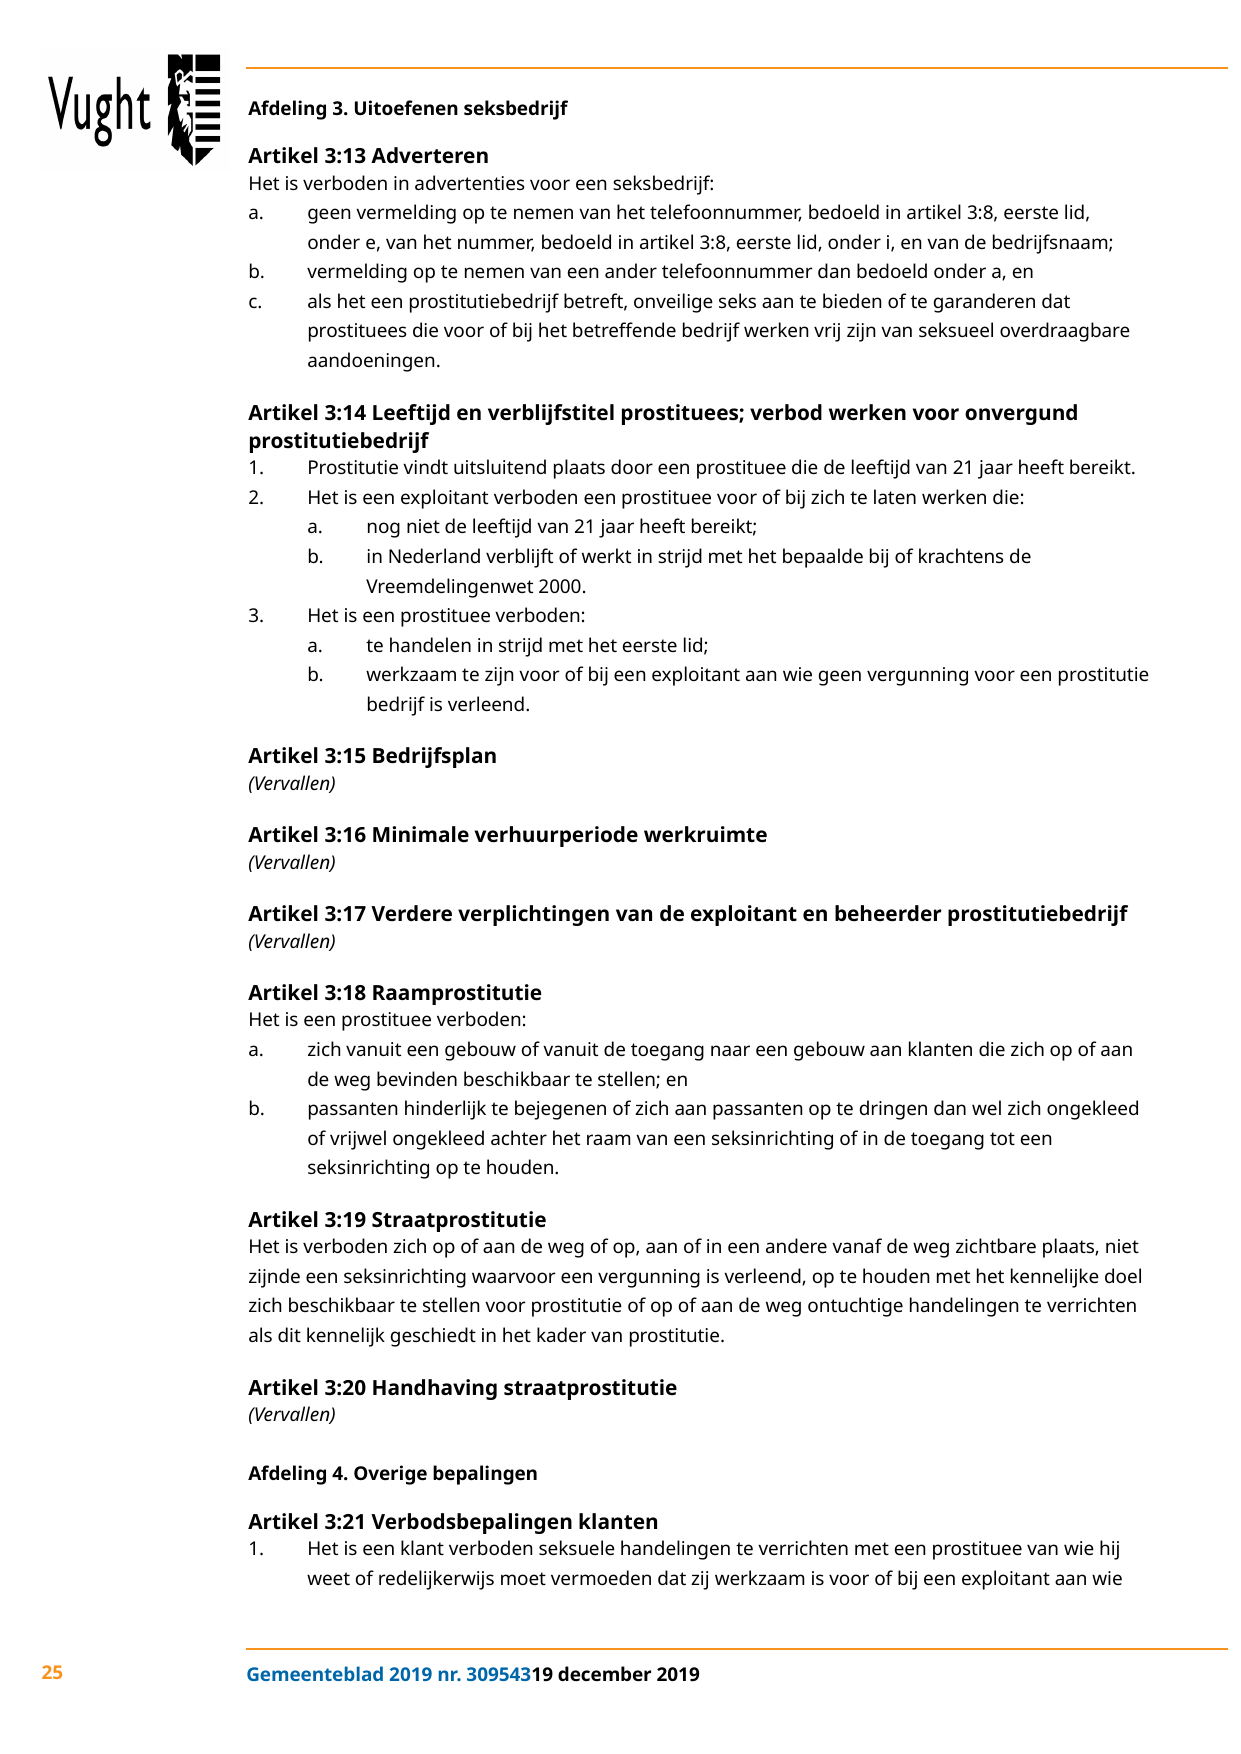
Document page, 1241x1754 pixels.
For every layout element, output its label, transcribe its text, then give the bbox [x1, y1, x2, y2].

text Artikel 3:17 Verdere verplichtingen van de exploitant en beheerder prostitutiebedrijf [248, 899, 1152, 928]
text Artikel 3:16 Minimale verhuurperiode werkruimte [248, 821, 1152, 849]
text Artikel 3:14 Leeftijd en verblijfstitel prostituees; verbod werken voor onvergund prostitutiebedrijf [248, 398, 1152, 454]
list Het is een klant verboden seksuele handelingen te verrichten met een prostituee van wie hij weet of redelijkerwijs moet vermoeden dat zij werkzaam is voor of bij een exploitant aan wie [248, 1535, 1152, 1591]
text Afdeling 3. Uitoefenen seksbedrijf [248, 95, 1152, 121]
text Artikel 3:19 Straatprostitutie [248, 1205, 1152, 1233]
list werkzaam te zijn voor of bij een exploitant aan wie geen vergunning voor een prostitutie bedrijf is verleend. [307, 662, 1152, 717]
list vermelding op te nemen van een ander telefoonnummer dan bedoeld onder a, en [248, 258, 1152, 284]
list te handelen in strijd met het eerste lid; [307, 632, 1152, 658]
text (Vervallen) [248, 770, 1152, 796]
list nog niet de leeftijd van 21 jaar heeft bereikt; [307, 514, 1152, 539]
text Het is verboden in advertenties voor een seksbedrijf: [248, 170, 1152, 196]
text Artikel 3:21 Verbodsbepalingen klanten [248, 1507, 1152, 1535]
list als het een prostitutiebedrijf betreft, onveilige seks aan te bieden of te garanderen dat prostituees die voor of bij het betreffende bedrijf werken vrij zijn van seksueel overdraagbare aandoeningen. [248, 288, 1152, 373]
text Artikel 3:20 Handhaving straatprostitutie [248, 1373, 1152, 1401]
text Afdeling 4. Overige bepalingen [248, 1460, 1152, 1486]
list Prostitutie vindt uitsluitend plaats door een prostituee die de leeftijd van 21 jaar heeft bereikt. [248, 454, 1152, 480]
list Het is een exploitant verboden een prostituee voor of bij zich te laten werken die: [248, 484, 1152, 510]
list geen vermelding op te nemen van het telefoonnummer, bedoeld in artikel 3:8, eerste lid, onder e, van het nummer, bedoeld in artikel 3:8, eerste lid, onder i, en van de bedrijfsnaam; [248, 199, 1152, 255]
list passanten hinderlijk te bejegenen of zich aan passanten op te dringen dan wel zich ongekleed of vrijwel ongekleed achter het raam van een seksinrichting of in de toegang tot een seksinrichting op te houden. [248, 1095, 1152, 1180]
text (Vervallen) [248, 1401, 1152, 1427]
text Artikel 3:13 Adverteren [248, 141, 1152, 170]
text Artikel 3:18 Raamprostitutie [248, 978, 1152, 1007]
picture [41, 47, 231, 172]
text Artikel 3:15 Bedrijfsplan [248, 742, 1152, 770]
list zich vanuit een gebouw of vanuit de toegang naar een gebouw aan klanten die zich op of aan de weg bevinden beschikbaar te stellen; en [248, 1036, 1152, 1092]
list Het is een prostituee verboden: [248, 602, 1152, 628]
text Het is verboden zich op of aan de weg of op, aan of in een andere vanaf de weg zichtbare plaats, niet zijnde een seksinrichting waarvoor een vergunning is verleend, op te houden met het kennelijke doel zich beschikbaar te stellen voor prostitutie of op of aan de weg ontuchtige handelingen te verrichten als dit kennelijk geschiedt in het kader van prostitutie. [248, 1233, 1152, 1348]
list in Nederland verblijft of werkt in strijd met het bepaalde bij of krachtens de Vreemdelingenwet 2000. [307, 543, 1152, 599]
text (Vervallen) [248, 928, 1152, 953]
text (Vervallen) [248, 849, 1152, 875]
text Het is een prostituee verboden: [248, 1007, 1152, 1032]
